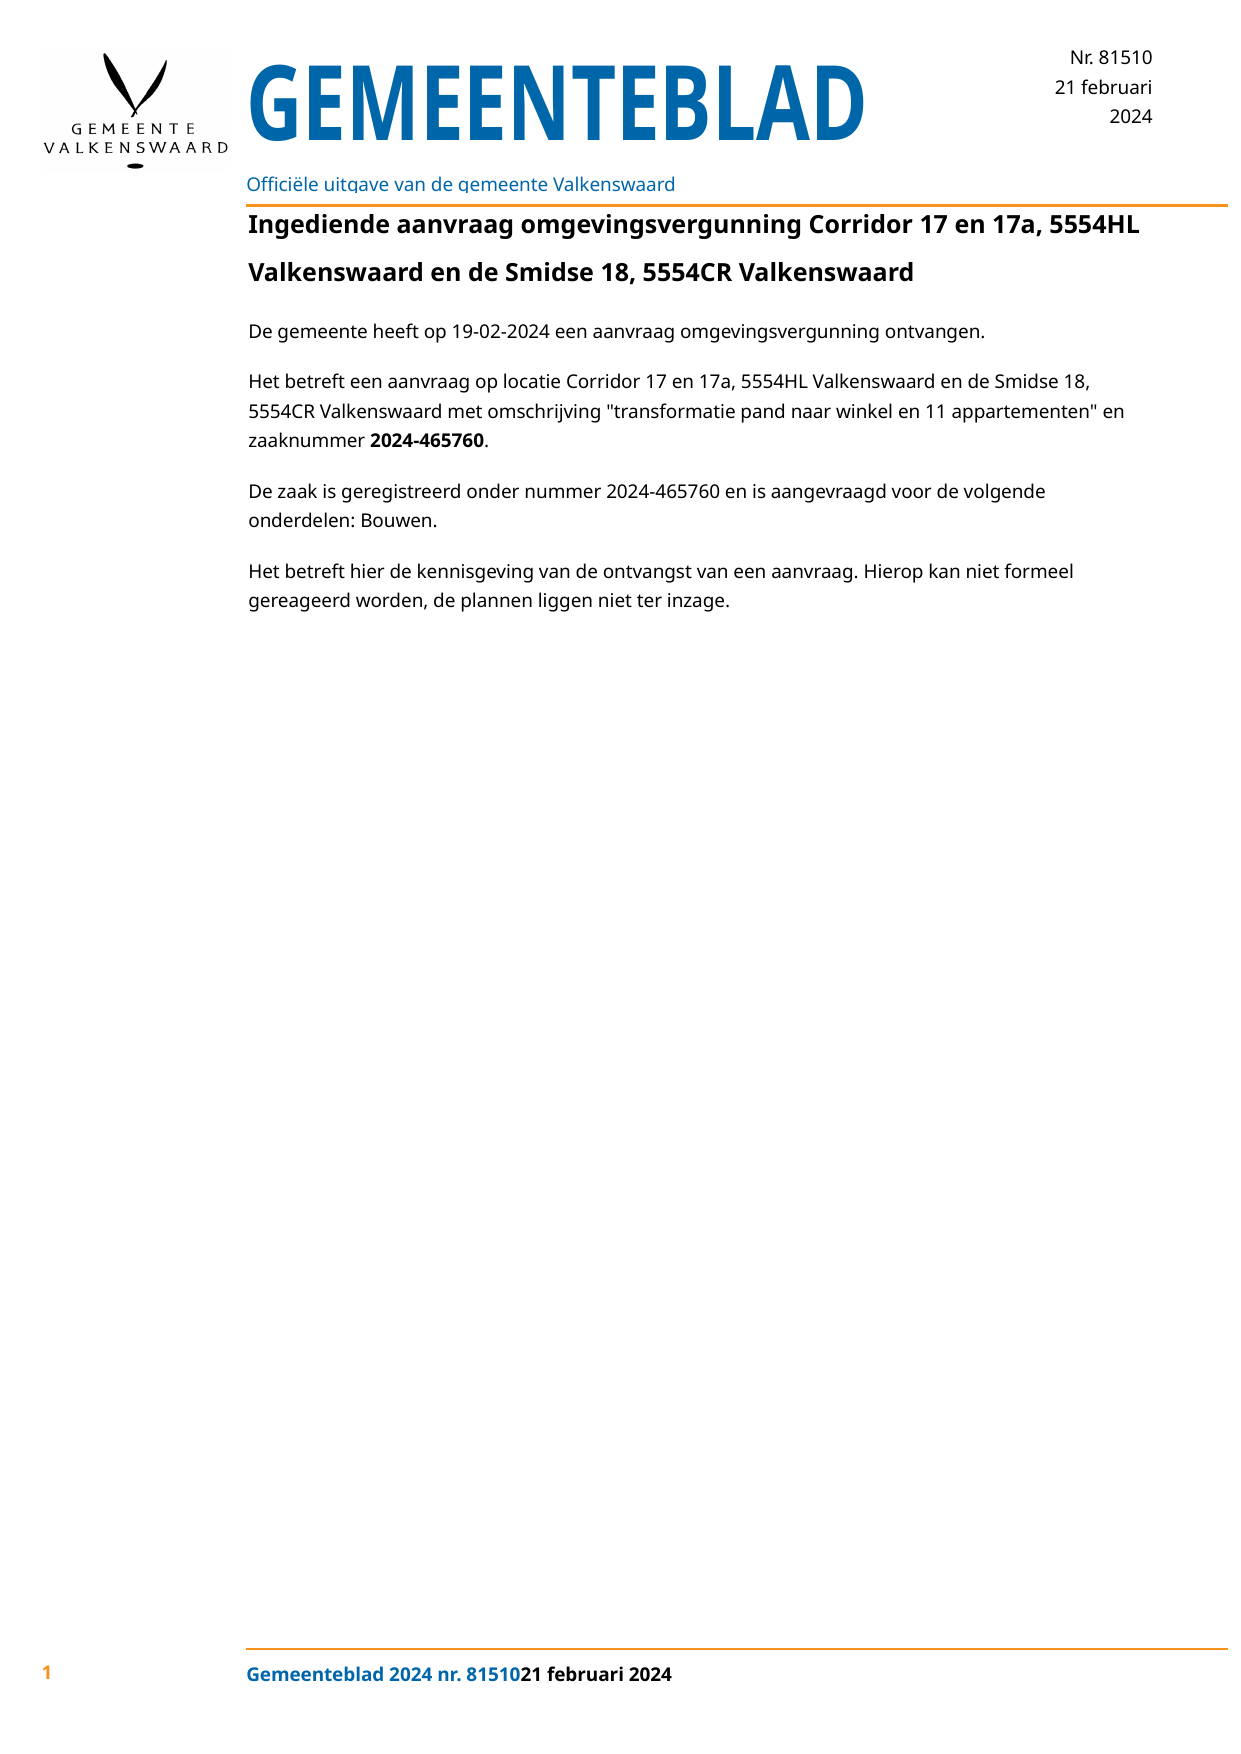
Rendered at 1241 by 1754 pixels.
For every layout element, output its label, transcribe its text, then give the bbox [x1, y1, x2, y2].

text Het betreft een aanvraag op locatie Corridor 17 en 17a, 5554HL Valkenswaard en de Smidse 18, 5554CR Valkenswaard met omschrijving "transformatie pand naar winkel en 11 appartementen" en zaaknummer 2024-465760. [248, 368, 1152, 453]
text Het betreft hier de kennisgeving van de ontvangst van een aanvraag. Hierop kan niet formeel gereageerd worden, de plannen liggen niet ter inzage. [248, 558, 1152, 613]
picture [41, 47, 231, 172]
text De gemeente heeft op 19-02-2024 een aanvraag omgevingsvergunning ontvangen. [248, 318, 1152, 344]
text Ingediende aanvraag omgevingsvergunning Corridor 17 en 17a, 5554HL Valkenswaard en de Smidse 18, 5554CR Valkenswaard [248, 207, 1152, 288]
text De zaak is geregistreerd onder nummer 2024-465760 en is aangevraagd voor de volgende onderdelen: Bouwen. [248, 478, 1152, 533]
